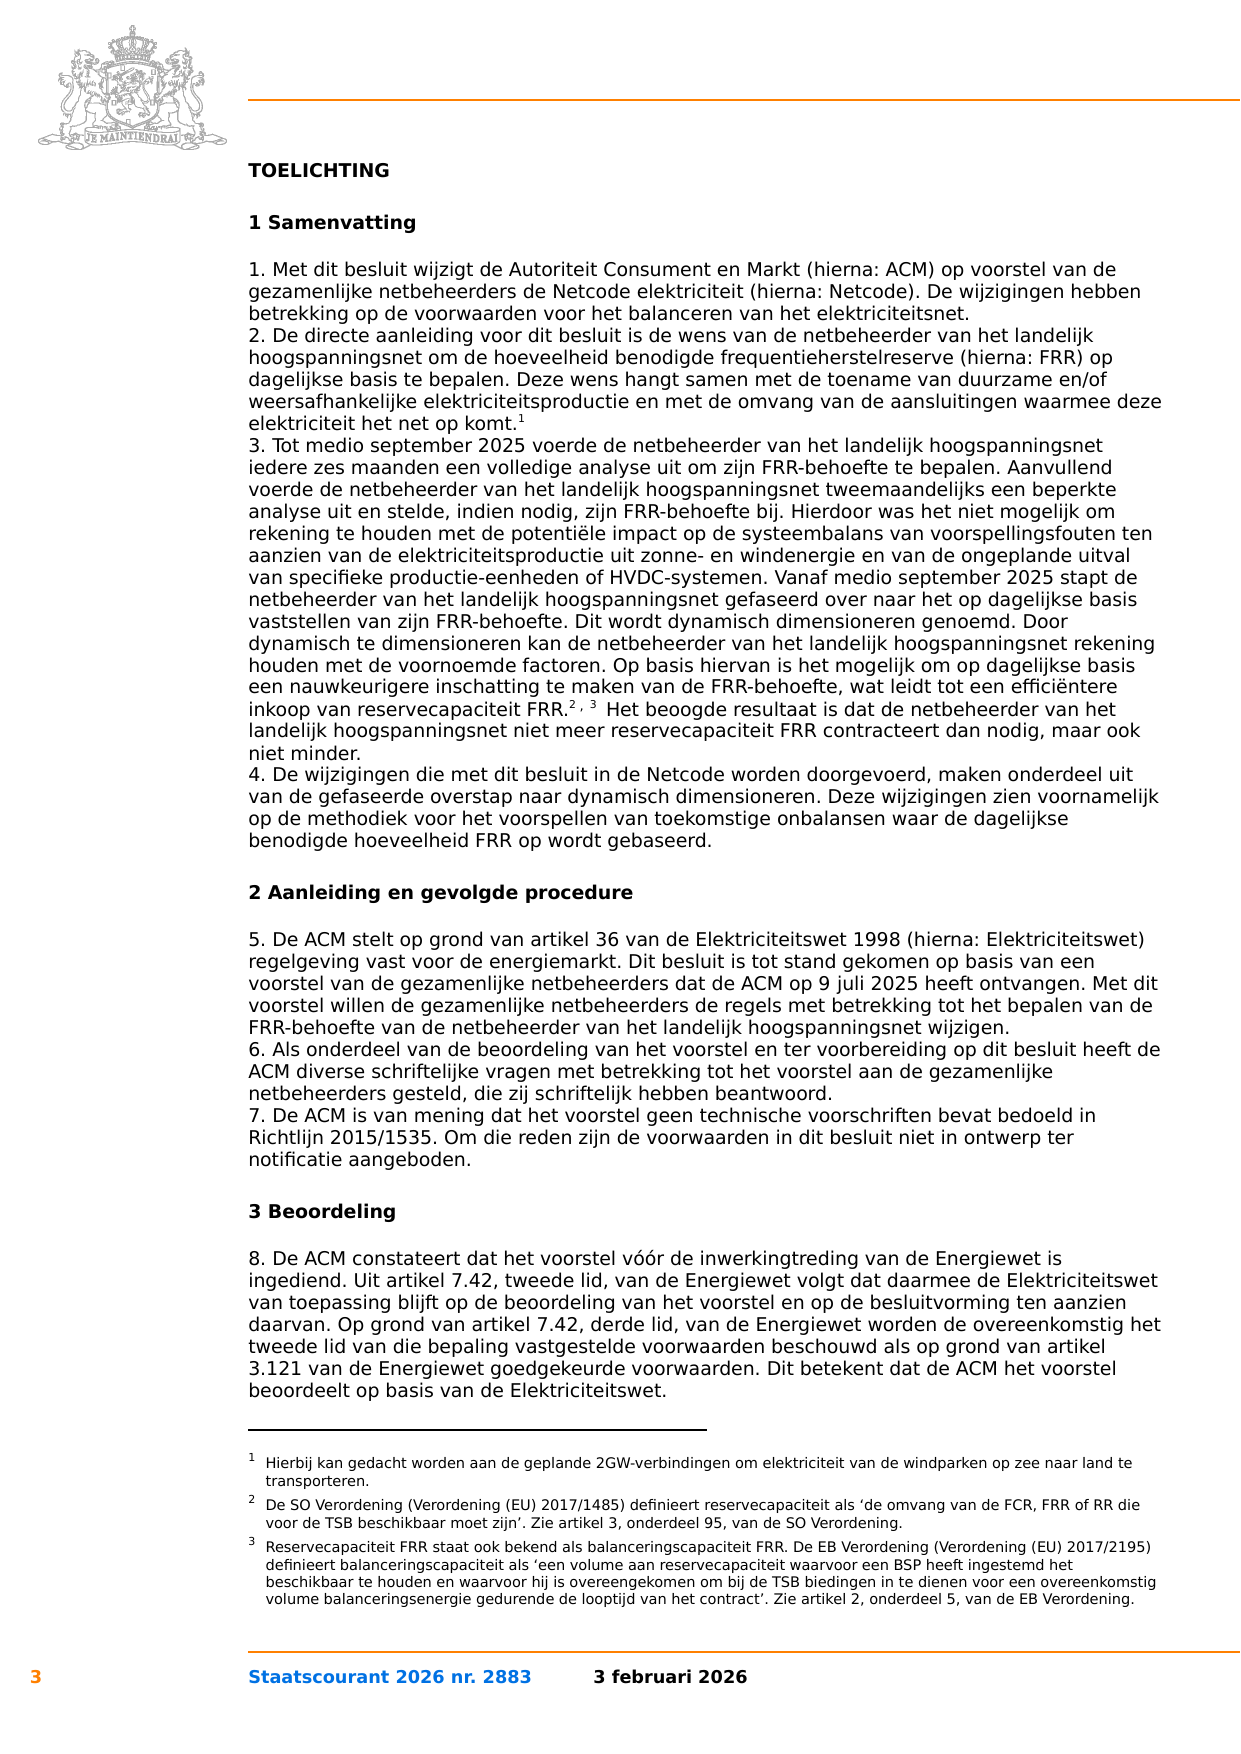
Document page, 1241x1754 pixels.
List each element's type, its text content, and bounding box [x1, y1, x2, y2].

text De SO Verordening (Verordening (EU) 2017/1485) definieert reservecapaciteit als ‘de omvang van de FCR, FRR of RR die voor de TSB beschikbaar moet zijn’. Zie artikel 3, onderdeel 95, van de SO Verordening. [248, 1493, 1163, 1532]
text 7. De ACM is van mening dat het voorstel geen technische voorschriften bevat bedoeld in Richtlijn 2015/1535. Om die reden zijn de voorwaarden in dit besluit niet in ontwerp ter notificatie aangeboden. [248, 1105, 1163, 1171]
text 3. Tot medio september 2025 voerde de netbeheerder van het landelijk hoogspanningsnet iedere zes maanden een volledige analyse uit om zijn FRR-behoefte te bepalen. Aanvullend voerde de netbeheerder van het landelijk hoogspanningsnet tweemaandelijks een beperkte analyse uit en stelde, indien nodig, zijn FRR-behoefte bij. Hierdoor was het niet mogelijk om rekening te houden met de potentiële impact op de systeembalans van voorspellingsfouten ten aanzien van de elektriciteitsproductie uit zonne- en windenergie en van de ongeplande uitval van specifieke productie-eenheden of HVDC-systemen. Vanaf medio september 2025 stapt de netbeheerder van het landelijk hoogspanningsnet gefaseerd over naar het op dagelijkse basis vaststellen van zijn FRR-behoefte. Dit wordt dynamisch dimensioneren genoemd. Door dynamisch te dimensioneren kan de netbeheerder van het landelijk hoogspanningsnet rekening houden met de voornoemde factoren. Op basis hiervan is het mogelijk om op dagelijkse basis een nauwkeurigere inschatting te maken van de FRR-behoefte, wat leidt tot een efficiëntere inkoop van reservecapaciteit FRR., Het beoogde resultaat is dat de netbeheerder van het landelijk hoogspanningsnet niet meer reservecapaciteit FRR contracteert dan nodig, maar ook niet minder. [248, 435, 1163, 764]
text 8. De ACM constateert dat het voorstel vóór de inwerkingtreding van de Energiewet is ingediend. Uit artikel 7.42, tweede lid, van de Energiewet volgt dat daarmee de Elektriciteitswet van toepassing blijft op de beoordeling van het voorstel en op de besluitvorming ten aanzien daarvan. Op grond van artikel 7.42, derde lid, van de Energiewet worden de overeenkomstig het tweede lid van die bepaling vastgestelde voorwaarden beschouwd als op grond van artikel 3.121 van de Energiewet goedgekeurde voorwaarden. Dit betekent dat de ACM het voorstel beoordeelt op basis van de Elektriciteitswet. [248, 1248, 1163, 1402]
text 4. De wijzigingen die met dit besluit in de Netcode worden doorgevoerd, maken onderdeel uit van de gefaseerde overstap naar dynamisch dimensioneren. Deze wijzigingen zien voornamelijk op de methodiek voor het voorspellen van toekomstige onbalansen waar de dagelijkse benodigde hoeveelheid FRR op wordt gebaseerd. [248, 764, 1163, 852]
text Hierbij kan gedacht worden aan de geplande 2GW-verbindingen om elektriciteit van de windparken op zee naar land te transporteren. [248, 1451, 1163, 1490]
text 6. Als onderdeel van de beoordeling van het voorstel en ter voorbereiding op dit besluit heeft de ACM diverse schriftelijke vragen met betrekking tot het voorstel aan de gezamenlijke netbeheerders gesteld, die zij schriftelijk hebben beantwoord. [248, 1039, 1163, 1105]
subtitle 1 Samenvatting [248, 212, 1163, 234]
text Reservecapaciteit FRR staat ook bekend als balanceringscapaciteit FRR. De EB Verordening (Verordening (EU) 2017/2195) definieert balanceringscapaciteit als ‘een volume aan reservecapaciteit waarvoor een BSP heeft ingestemd het beschikbaar te houden en waarvoor hij is overeengekomen om bij de TSB biedingen in te dienen voor een overeenkomstig volume balanceringsenergie gedurende de looptijd van het contract’. Zie artikel 2, onderdeel 5, van de EB Verordening. [248, 1535, 1163, 1608]
text 2. De directe aanleiding voor dit besluit is de wens van de netbeheerder van het landelijk hoogspanningsnet om de hoeveelheid benodigde frequentieherstelreserve (hierna: FRR) op dagelijkse basis te bepalen. Deze wens hangt samen met de toename van duurzame en/of weersafhankelijke elektriciteitsproductie en met de omvang van de aansluitingen waarmee deze elektriciteit het net op komt. [248, 325, 1163, 435]
text 5. De ACM stelt op grond van artikel 36 van de Elektriciteitswet 1998 (hierna: Elektriciteitswet) regelgeving vast voor de energiemarkt. Dit besluit is tot stand gekomen op basis van een voorstel van de gezamenlijke netbeheerders dat de ACM op 9 juli 2025 heeft ontvangen. Met dit voorstel willen de gezamenlijke netbeheerders de regels met betrekking tot het bepalen van de FRR-behoefte van de netbeheerder van het landelijk hoogspanningsnet wijzigen. [248, 929, 1163, 1039]
text 1. Met dit besluit wijzigt de Autoriteit Consument en Markt (hierna: ACM) op voorstel van de gezamenlijke netbeheerders de Netcode elektriciteit (hierna: Netcode). De wijzigingen hebben betrekking op de voorwaarden voor het balanceren van het elektriciteitsnet. [248, 259, 1163, 325]
subtitle TOELICHTING [248, 160, 1163, 182]
subtitle 2 Aanleiding en gevolgde procedure [248, 882, 1163, 904]
subtitle 3 Beoordeling [248, 1201, 1163, 1223]
picture [38, 25, 227, 150]
